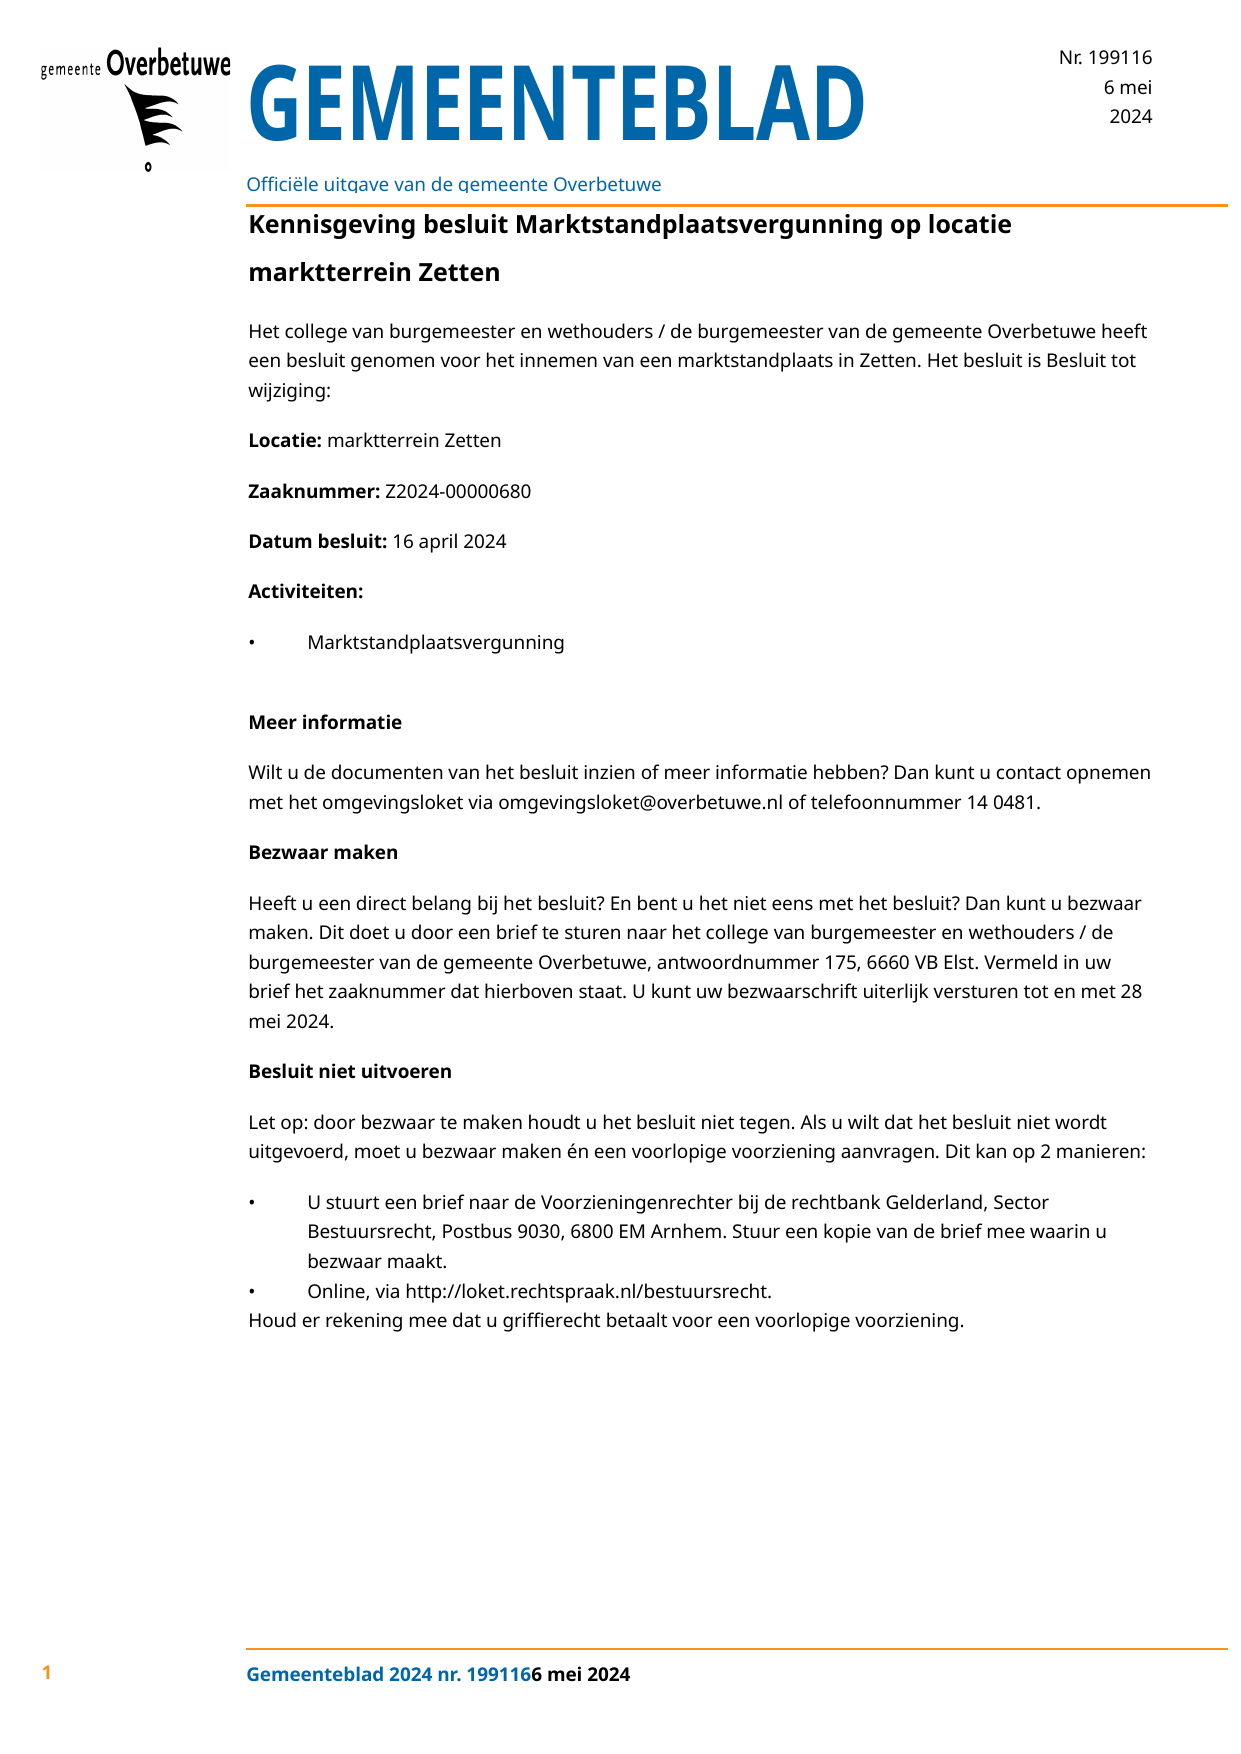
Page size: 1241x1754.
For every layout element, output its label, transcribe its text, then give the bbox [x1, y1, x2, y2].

text Bezwaar maken [248, 839, 1152, 865]
text Meer informatie [248, 709, 1152, 735]
list Marktstandplaatsvergunning [248, 629, 1152, 655]
text Heeft u een direct belang bij het besluit? En bent u het niet eens met het besluit? Dan kunt u bezwaar maken. Dit doet u door een brief te sturen naar het college van burgemeester en wethouders / de burgemeester van de gemeente Overbetuwe, antwoordnummer 175, 6660 VB Elst. Vermeld in uw brief het zaaknummer dat hierboven staat. U kunt uw bezwaarschrift uiterlijk versturen tot en met 28 mei 2024. [248, 890, 1152, 1034]
text Wilt u de documenten van het besluit inzien of meer informatie hebben? Dan kunt u contact opnemen met het omgevingsloket via omgevingsloket@overbetuwe.nl of telefoonnummer 14 0481. [248, 759, 1152, 815]
text Let op: door bezwaar te maken houdt u het besluit niet tegen. Als u wilt dat het besluit niet wordt uitgevoerd, moet u bezwaar maken én een voorlopige voorziening aanvragen. Dit kan op 2 manieren: [248, 1109, 1152, 1164]
list Online, via http://loket.rechtspraak.nl/bestuursrecht. [248, 1278, 1152, 1304]
list U stuurt een brief naar de Voorzieningenrechter bij de rechtbank Gelderland, Sector Bestuursrecht, Postbus 9030, 6800 EM Arnhem. Stuur een kopie van de brief mee waarin u bezwaar maakt. [248, 1189, 1152, 1274]
text Zaaknummer: Z2024-00000680 [248, 478, 1152, 504]
text Kennisgeving besluit Marktstandplaatsvergunning op locatie marktterrein Zetten [248, 207, 1152, 288]
picture [41, 47, 231, 172]
text Locatie: marktterrein Zetten [248, 427, 1152, 453]
text Activiteiten: [248, 579, 1152, 604]
text Het college van burgemeester en wethouders / de burgemeester van de gemeente Overbetuwe heeft een besluit genomen voor het innemen van een marktstandplaats in Zetten. Het besluit is Besluit tot wijziging: [248, 318, 1152, 403]
text Datum besluit: 16 april 2024 [248, 528, 1152, 554]
text Houd er rekening mee dat u griffierecht betaalt voor een voorlopige voorziening. [248, 1307, 1152, 1333]
text Besluit niet uitvoeren [248, 1059, 1152, 1084]
